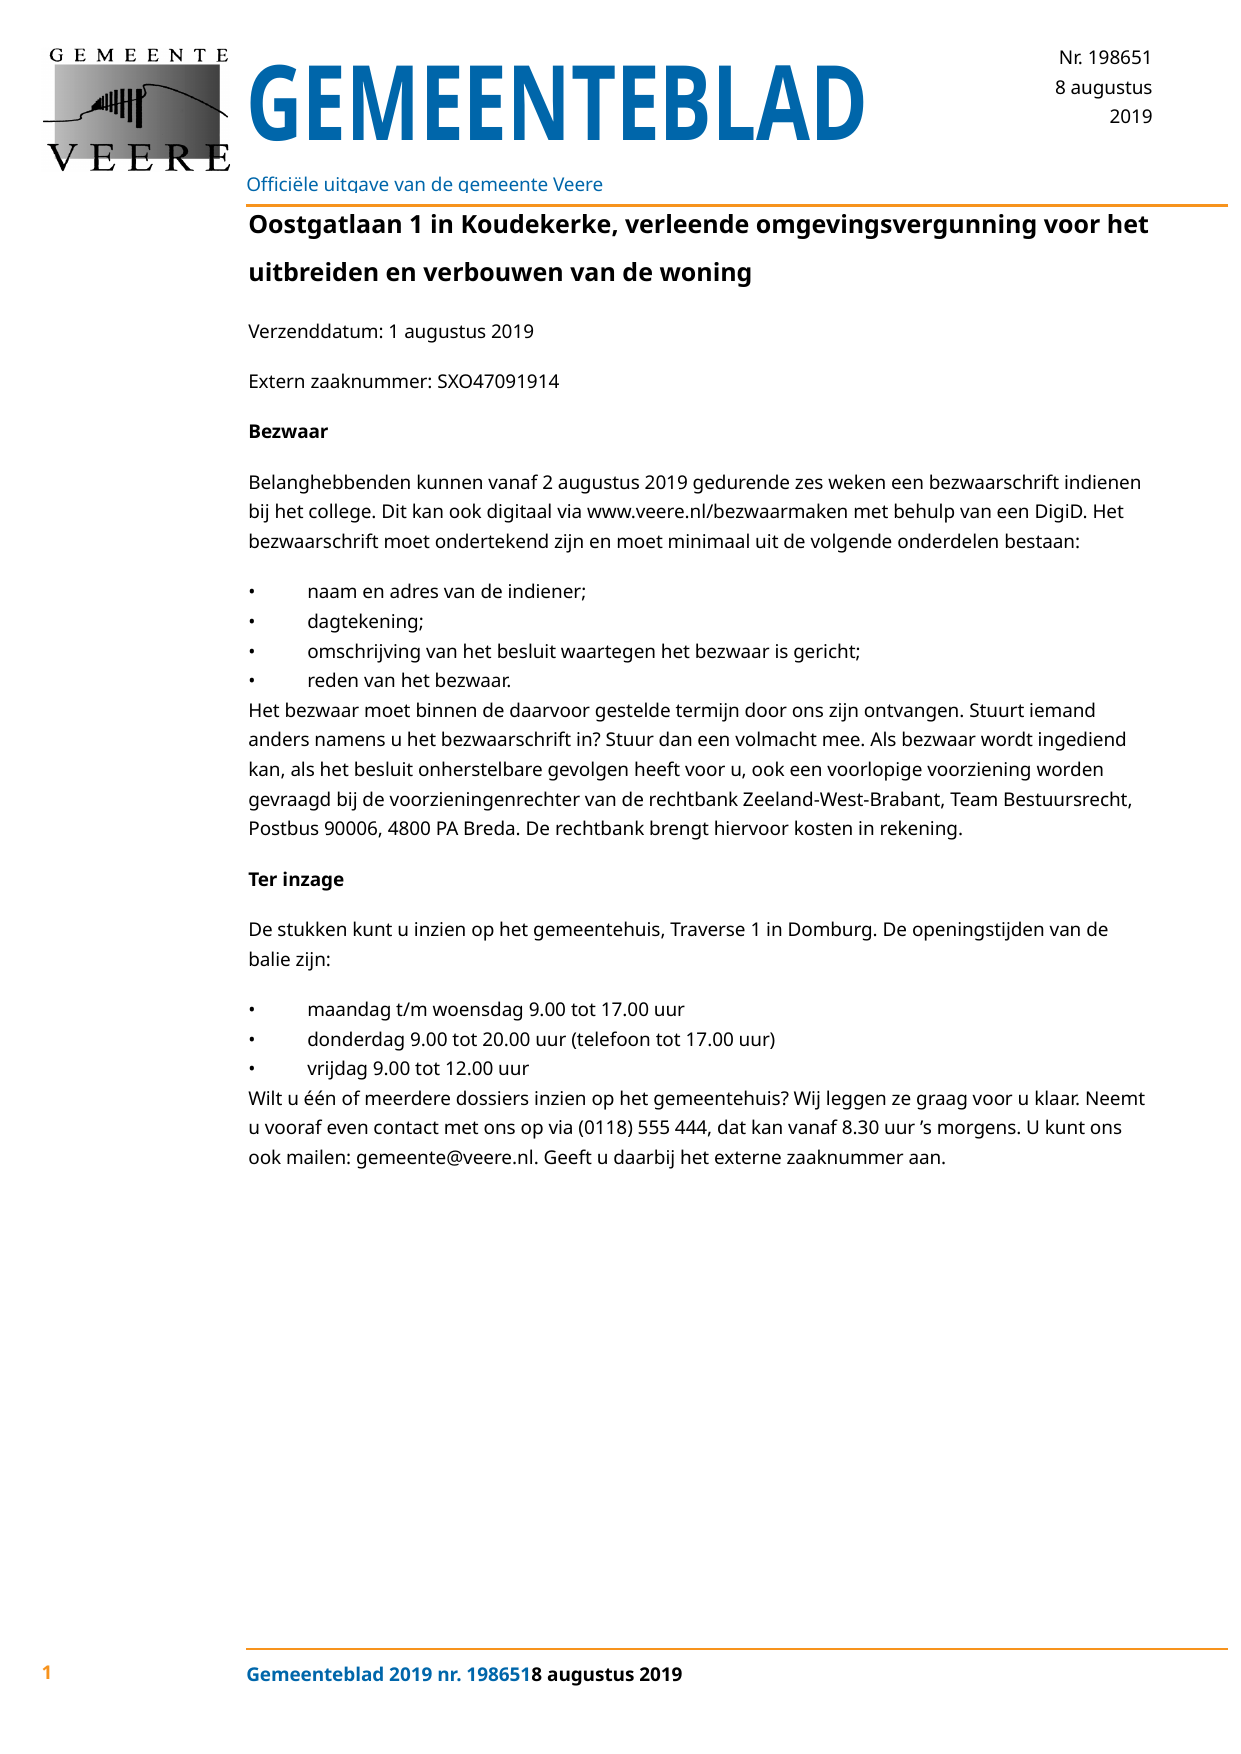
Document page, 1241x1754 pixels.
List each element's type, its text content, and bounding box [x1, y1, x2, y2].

list maandag t/m woensdag 9.00 tot 17.00 uur [248, 996, 1152, 1022]
list donderdag 9.00 tot 20.00 uur (telefoon tot 17.00 uur) [248, 1026, 1152, 1052]
text Het bezwaar moet binnen de daarvoor gestelde termijn door ons zijn ontvangen. Stuurt iemand anders namens u het bezwaarschrift in? Stuur dan een volmacht mee. Als bezwaar wordt ingediend kan, als het besluit onherstelbare gevolgen heeft voor u, ook een voorlopige voorziening worden gevraagd bij de voorzieningenrechter van de rechtbank Zeeland-West-Brabant, Team Bestuursrecht, Postbus 90006, 4800 PA Breda. De rechtbank brengt hiervoor kosten in rekening. [248, 697, 1152, 841]
text Bezwaar [248, 419, 1152, 444]
text Belanghebbenden kunnen vanaf 2 augustus 2019 gedurende zes weken een bezwaarschrift indienen bij het college. Dit kan ook digitaal via www.veere.nl/bezwaarmaken met behulp van een DigiD. Het bezwaarschrift moet ondertekend zijn en moet minimaal uit de volgende onderdelen bestaan: [248, 469, 1152, 554]
list omschrijving van het besluit waartegen het bezwaar is gericht; [248, 638, 1152, 664]
picture [41, 47, 231, 172]
list dagtekening; [248, 608, 1152, 634]
text Ter inzage [248, 866, 1152, 892]
list vrijdag 9.00 tot 12.00 uur [248, 1055, 1152, 1081]
text Oostgatlaan 1 in Koudekerke, verleende omgevingsvergunning voor het uitbreiden en verbouwen van de woning [248, 207, 1152, 288]
list reden van het bezwaar. [248, 667, 1152, 693]
list naam en adres van de indiener; [248, 579, 1152, 604]
text De stukken kunt u inzien op het gemeentehuis, Traverse 1 in Domburg. De openingstijden van de balie zijn: [248, 916, 1152, 972]
text Wilt u één of meerdere dossiers inzien op het gemeentehuis? Wij leggen ze graag voor u klaar. Neemt u vooraf even contact met ons op via (0118) 555 444, dat kan vanaf 8.30 uur ’s morgens. U kunt ons ook mailen: gemeente@veere.nl. Geeft u daarbij het externe zaaknummer aan. [248, 1085, 1152, 1170]
text Extern zaaknummer: SXO47091914 [248, 368, 1152, 394]
text Verzenddatum: 1 augustus 2019 [248, 318, 1152, 344]
